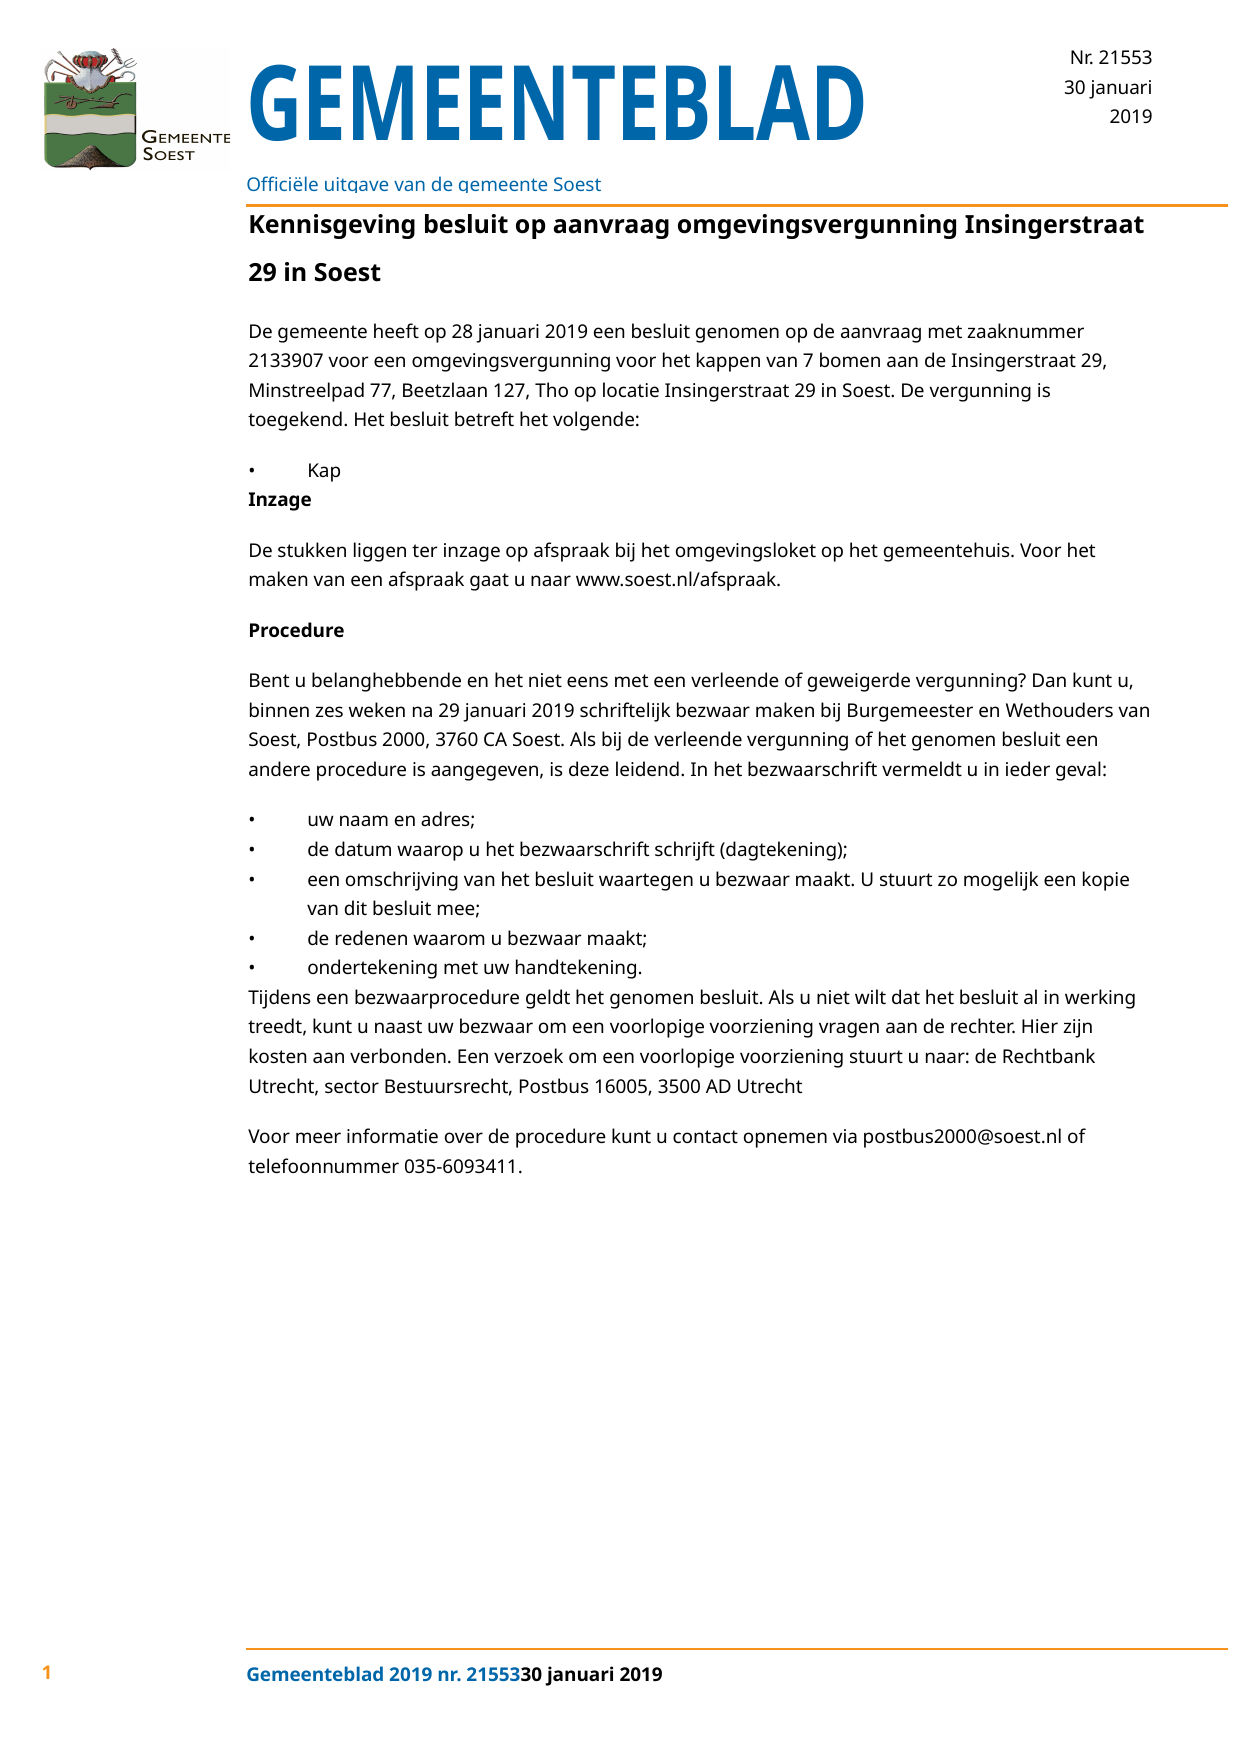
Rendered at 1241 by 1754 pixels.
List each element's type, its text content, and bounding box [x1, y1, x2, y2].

text Tijdens een bezwaarprocedure geldt het genomen besluit. Als u niet wilt dat het besluit al in werking treedt, kunt u naast uw bezwaar om een voorlopige voorziening vragen aan de rechter. Hier zijn kosten aan verbonden. Een verzoek om een voorlopige voorziening stuurt u naar: de Rechtbank Utrecht, sector Bestuursrecht, Postbus 16005, 3500 AD Utrecht [248, 984, 1152, 1099]
text De gemeente heeft op 28 januari 2019 een besluit genomen op de aanvraag met zaaknummer 2133907 voor een omgevingsvergunning voor het kappen van 7 bomen aan de Insingerstraat 29, Minstreelpad 77, Beetzlaan 127, Tho op locatie Insingerstraat 29 in Soest. De vergunning is toegekend. Het besluit betreft het volgende: [248, 318, 1152, 432]
list ondertekening met uw handtekening. [248, 954, 1152, 980]
list Kap [248, 457, 1152, 483]
picture [41, 47, 231, 172]
list de datum waarop u het bezwaarschrift schrijft (dagtekening); [248, 836, 1152, 862]
text Inzage [248, 487, 1152, 512]
text Voor meer informatie over de procedure kunt u contact opnemen via postbus2000@soest.nl of telefoonnummer 035-6093411. [248, 1123, 1152, 1179]
list een omschrijving van het besluit waartegen u bezwaar maakt. U stuurt zo mogelijk een kopie van dit besluit mee; [248, 866, 1152, 921]
text Procedure [248, 617, 1152, 643]
text Kennisgeving besluit op aanvraag omgevingsvergunning Insingerstraat 29 in Soest [248, 207, 1152, 288]
text De stukken liggen ter inzage op afspraak bij het omgevingsloket op het gemeentehuis. Voor het maken van een afspraak gaat u naar www.soest.nl/afspraak. [248, 537, 1152, 592]
text Bent u belanghebbende en het niet eens met een verleende of geweigerde vergunning? Dan kunt u, binnen zes weken na 29 januari 2019 schriftelijk bezwaar maken bij Burgemeester en Wethouders van Soest, Postbus 2000, 3760 CA Soest. Als bij de verleende vergunning of het genomen besluit een andere procedure is aangegeven, is deze leidend. In het bezwaarschrift vermeldt u in ieder geval: [248, 667, 1152, 782]
list de redenen waarom u bezwaar maakt; [248, 925, 1152, 951]
list uw naam en adres; [248, 807, 1152, 832]
